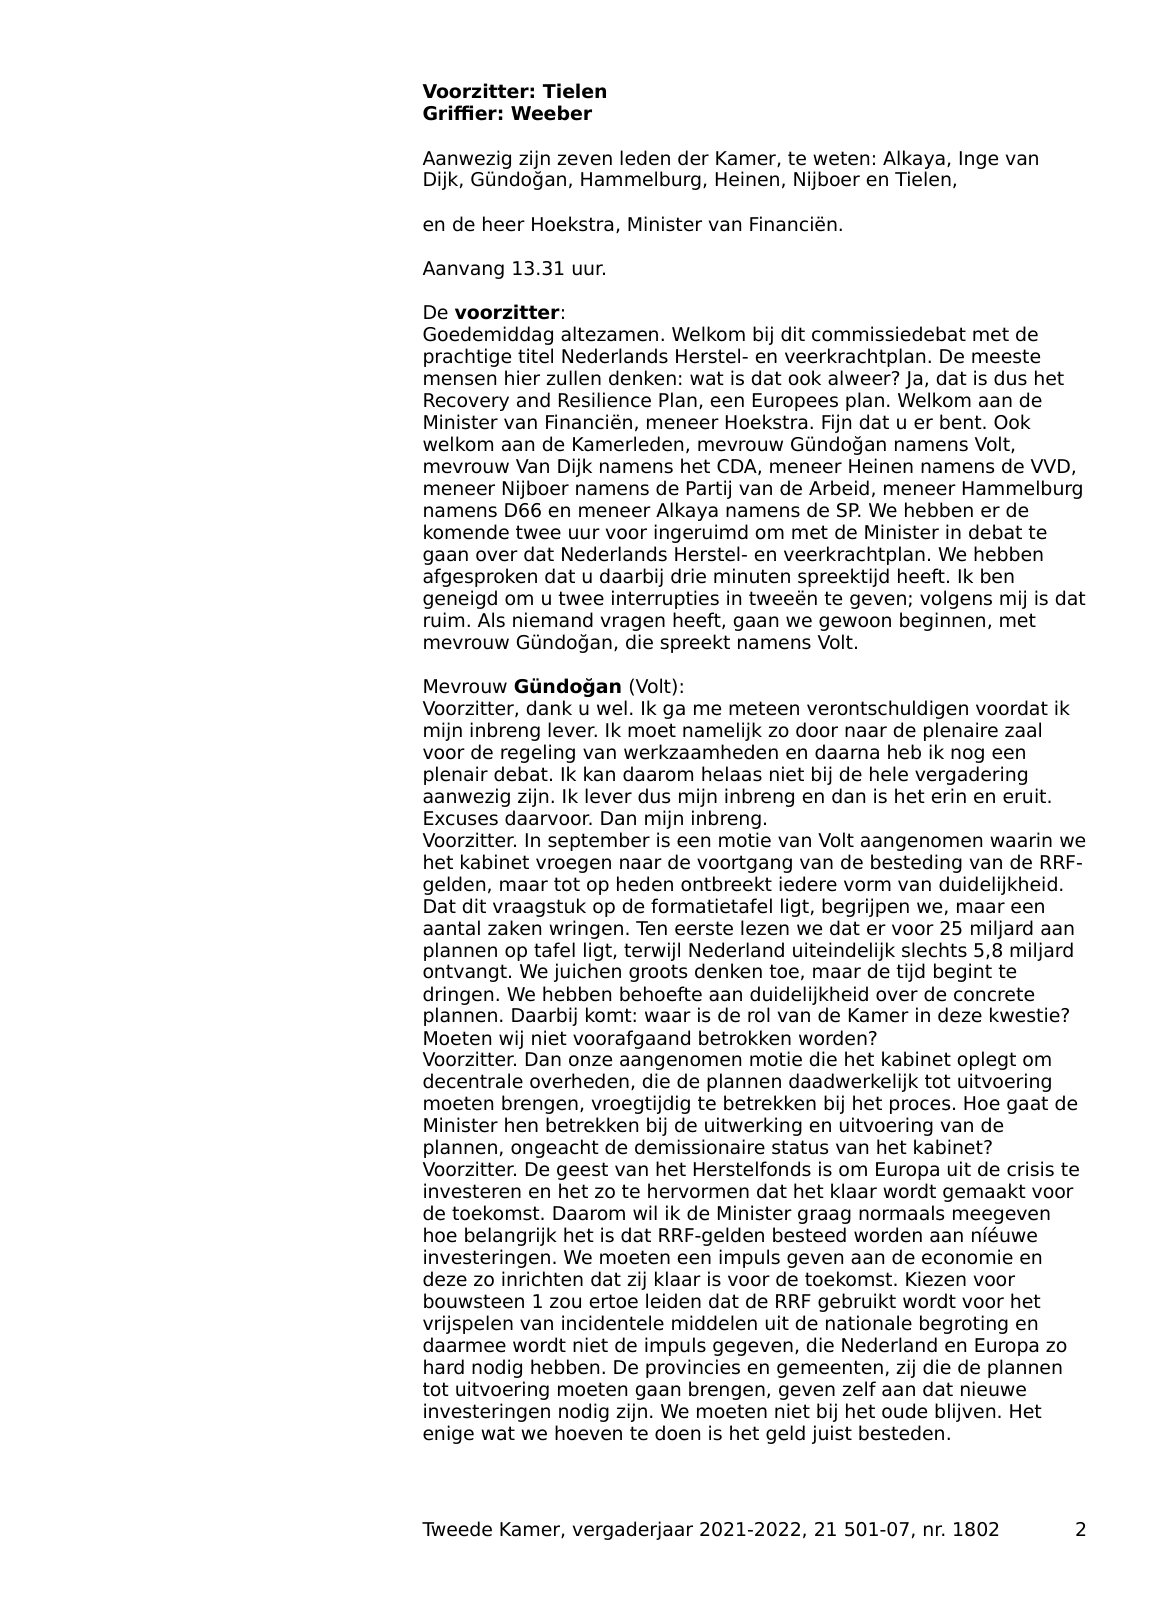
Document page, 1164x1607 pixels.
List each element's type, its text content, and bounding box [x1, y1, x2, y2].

text De voorzitter: [422, 302, 1087, 324]
text Mevrouw Gündoğan (Volt): [422, 676, 1087, 698]
text Aanwezig zijn zeven leden der Kamer, te weten: Alkaya, Inge van Dijk, Gündoğan, Hammelburg, Heinen, Nijboer en Tielen, [422, 147, 1087, 191]
text Goedemiddag altezamen. Welkom bij dit commissiedebat met de prachtige titel Nederlands Herstel- en veerkrachtplan. De meeste mensen hier zullen denken: wat is dat ook alweer? Ja, dat is dus het Recovery and Resilience Plan, een Europees plan. Welkom aan de Minister van Financiën, meneer Hoekstra. Fijn dat u er bent. Ook welkom aan de Kamerleden, mevrouw Gündoğan namens Volt, mevrouw Van Dijk namens het CDA, meneer Heinen namens de VVD, meneer Nijboer namens de Partij van de Arbeid, meneer Hammelburg namens D66 en meneer Alkaya namens de SP. We hebben er de komende twee uur voor ingeruimd om met de Minister in debat te gaan over dat Nederlands Herstel- en veerkrachtplan. We hebben afgesproken dat u daarbij drie minuten spreektijd heeft. Ik ben geneigd om u twee interrupties in tweeën te geven; volgens mij is dat ruim. Als niemand vragen heeft, gaan we gewoon beginnen, met mevrouw Gündoğan, die spreekt namens Volt. [422, 324, 1087, 653]
text Voorzitter. De geest van het Herstelfonds is om Europa uit de crisis te investeren en het zo te hervormen dat het klaar wordt gemaakt voor de toekomst. Daarom wil ik de Minister graag normaals meegeven hoe belangrijk het is dat RRF-gelden besteed worden aan níéuwe investeringen. We moeten een impuls geven aan de economie en deze zo inrichten dat zij klaar is voor de toekomst. Kiezen voor bouwsteen 1 zou ertoe leiden dat de RRF gebruikt wordt voor het vrijspelen van incidentele middelen uit de nationale begroting en daarmee wordt niet de impuls gegeven, die Nederland en Europa zo hard nodig hebben. De provincies en gemeenten, zij die de plannen tot uitvoering moeten gaan brengen, geven zelf aan dat nieuwe investeringen nodig zijn. We moeten niet bij het oude blijven. Het enige wat we hoeven te doen is het geld juist besteden. [422, 1159, 1087, 1445]
text Aanvang 13.31 uur. [422, 258, 1087, 280]
text Voorzitter: Tielen [422, 81, 1087, 103]
text Griffier: Weeber [422, 103, 1087, 125]
text Voorzitter, dank u wel. Ik ga me meteen verontschuldigen voordat ik mijn inbreng lever. Ik moet namelijk zo door naar de plenaire zaal voor de regeling van werkzaamheden en daarna heb ik nog een plenair debat. Ik kan daarom helaas niet bij de hele vergadering aanwezig zijn. Ik lever dus mijn inbreng en dan is het erin en eruit. Excuses daarvoor. Dan mijn inbreng. [422, 698, 1087, 829]
text en de heer Hoekstra, Minister van Financiën. [422, 213, 1087, 236]
text Voorzitter. In september is een motie van Volt aangenomen waarin we het kabinet vroegen naar de voortgang van de besteding van de RRF-gelden, maar tot op heden ontbreekt iedere vorm van duidelijkheid. Dat dit vraagstuk op de formatietafel ligt, begrijpen we, maar een aantal zaken wringen. Ten eerste lezen we dat er voor 25 miljard aan plannen op tafel ligt, terwijl Nederland uiteindelijk slechts 5,8 miljard ontvangt. We juichen groots denken toe, maar de tijd begint te dringen. We hebben behoefte aan duidelijkheid over de concrete plannen. Daarbij komt: waar is de rol van de Kamer in deze kwestie? Moeten wij niet voorafgaand betrokken worden? [422, 829, 1087, 1049]
text Voorzitter. Dan onze aangenomen motie die het kabinet oplegt om decentrale overheden, die de plannen daadwerkelijk tot uitvoering moeten brengen, vroegtijdig te betrekken bij het proces. Hoe gaat de Minister hen betrekken bij de uitwerking en uitvoering van de plannen, ongeacht de demissionaire status van het kabinet? [422, 1049, 1087, 1159]
